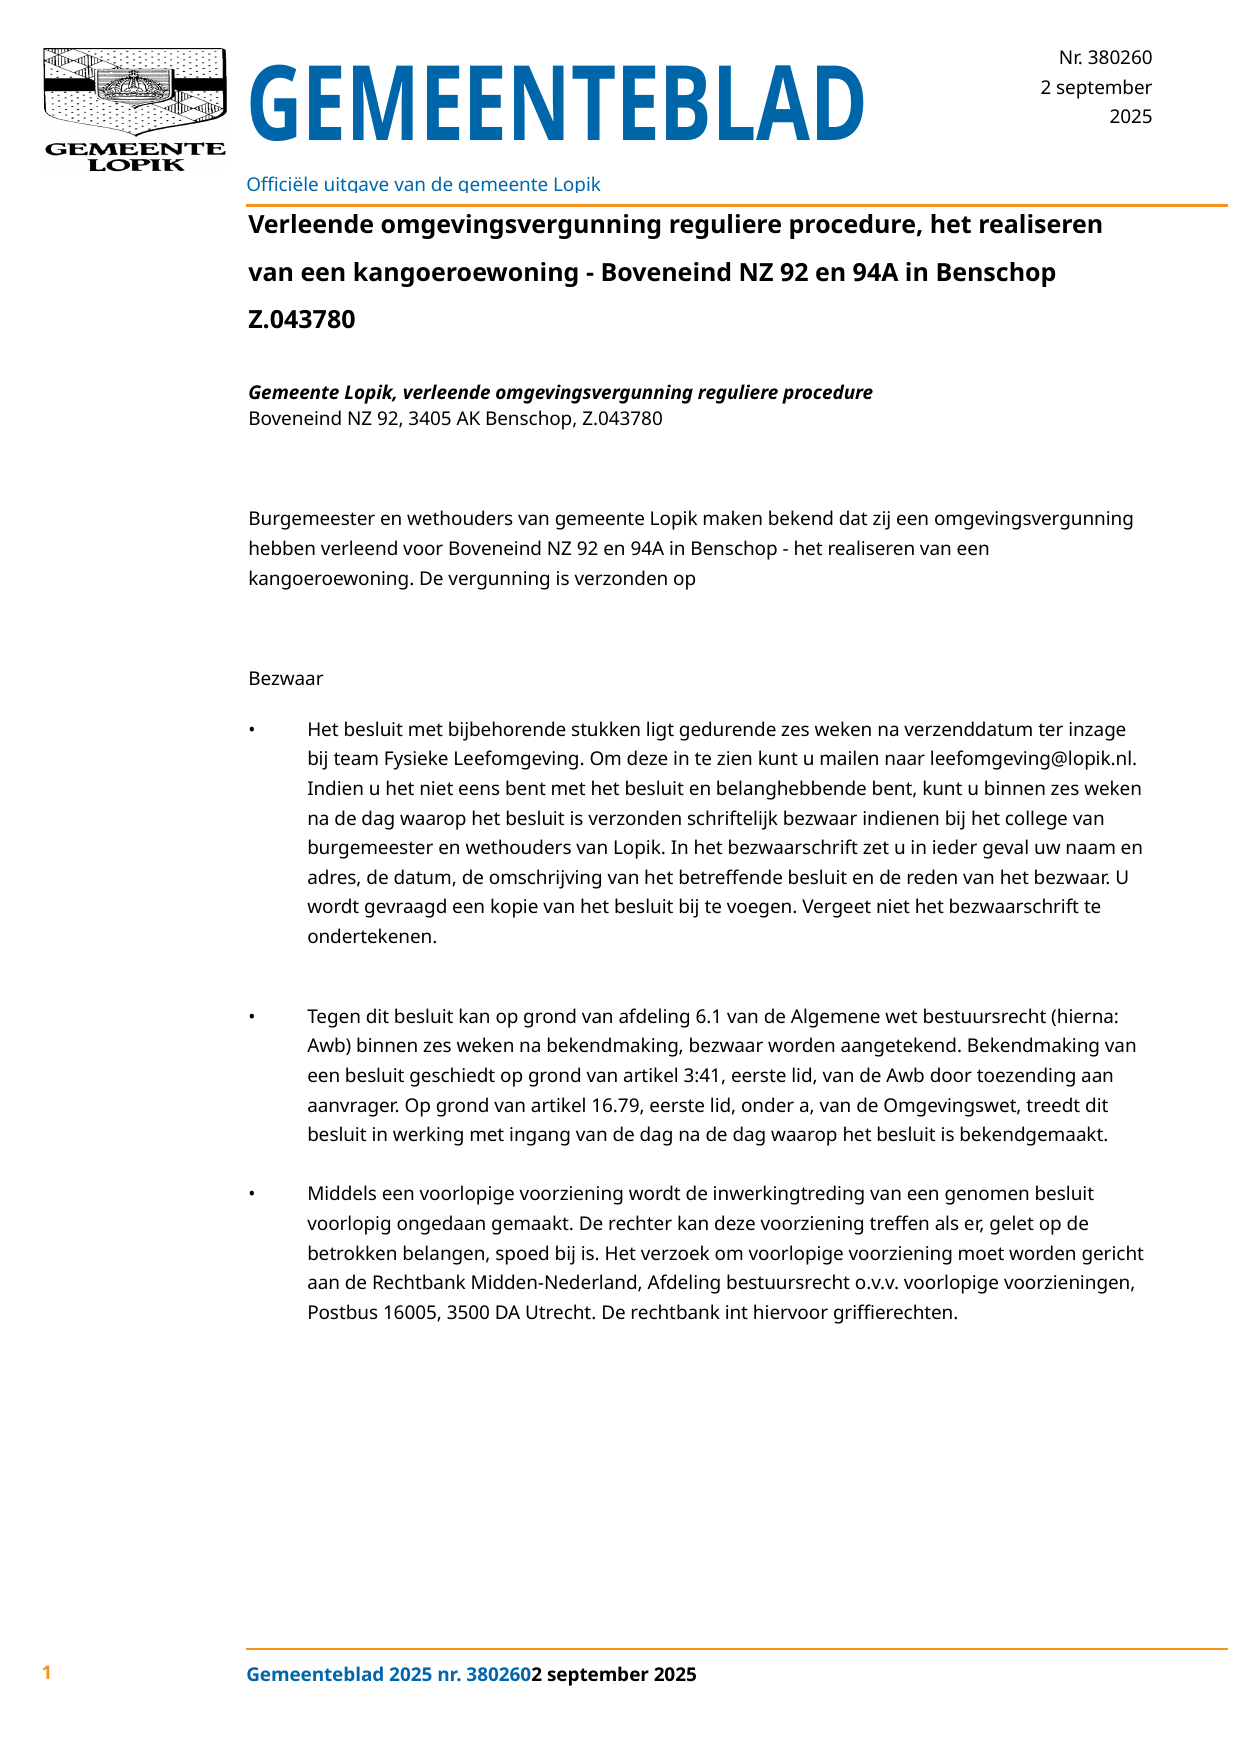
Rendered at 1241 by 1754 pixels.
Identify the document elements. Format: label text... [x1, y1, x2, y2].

text Verleende omgevingsvergunning reguliere procedure, het realiseren van een kangoeroewoning - Boveneind NZ 92 en 94A in Benschop Z.043780 [248, 207, 1152, 336]
text Gemeente Lopik, verleende omgevingsvergunning reguliere procedure [248, 379, 1152, 405]
text Bezwaar [248, 666, 1152, 691]
text Boveneind NZ 92, 3405 AK Benschop, Z.043780 [248, 405, 1152, 431]
list Middels een voorlopige voorziening wordt de inwerkingtreding van een genomen besluit voorlopig ongedaan gemaakt. De rechter kan deze voorziening treffen als er, gelet op de betrokken belangen, spoed bij is. Het verzoek om voorlopige voorziening moet worden gericht aan de Rechtbank Midden-Nederland, Afdeling bestuursrecht o.v.v. voorlopige voorzieningen, Postbus 16005, 3500 DA Utrecht. De rechtbank int hiervoor griffierechten. [248, 1181, 1152, 1325]
list Tegen dit besluit kan op grond van afdeling 6.1 van de Algemene wet bestuursrecht (hierna: Awb) binnen zes weken na bekendmaking, bezwaar worden aangetekend. Bekendmaking van een besluit geschiedt op grond van artikel 3:41, eerste lid, van de Awb door toezending aan aanvrager. Op grond van artikel 16.79, eerste lid, onder a, van de Omgevingswet, treedt dit besluit in werking met ingang van de dag na de dag waarop het besluit is bekendgemaakt. [248, 1003, 1152, 1147]
list Het besluit met bijbehorende stukken ligt gedurende zes weken na verzenddatum ter inzage bij team Fysieke Leefomgeving. Om deze in te zien kunt u mailen naar leefomgeving@lopik.nl. Indien u het niet eens bent met het besluit en belanghebbende bent, kunt u binnen zes weken na de dag waarop het besluit is verzonden schriftelijk bezwaar indienen bij het college van burgemeester en wethouders van Lopik. In het bezwaarschrift zet u in ieder geval uw naam en adres, de datum, de omschrijving van het betreffende besluit en de reden van het bezwaar. U wordt gevraagd een kopie van het besluit bij te voegen. Vergeet niet het bezwaarschrift te ondertekenen. [248, 716, 1152, 949]
text Burgemeester en wethouders van gemeente Lopik maken bekend dat zij een omgevingsvergunning hebben verleend voor Boveneind NZ 92 en 94A in Benschop - het realiseren van een kangoeroewoning. De vergunning is verzonden op [248, 506, 1152, 591]
picture [41, 47, 231, 172]
